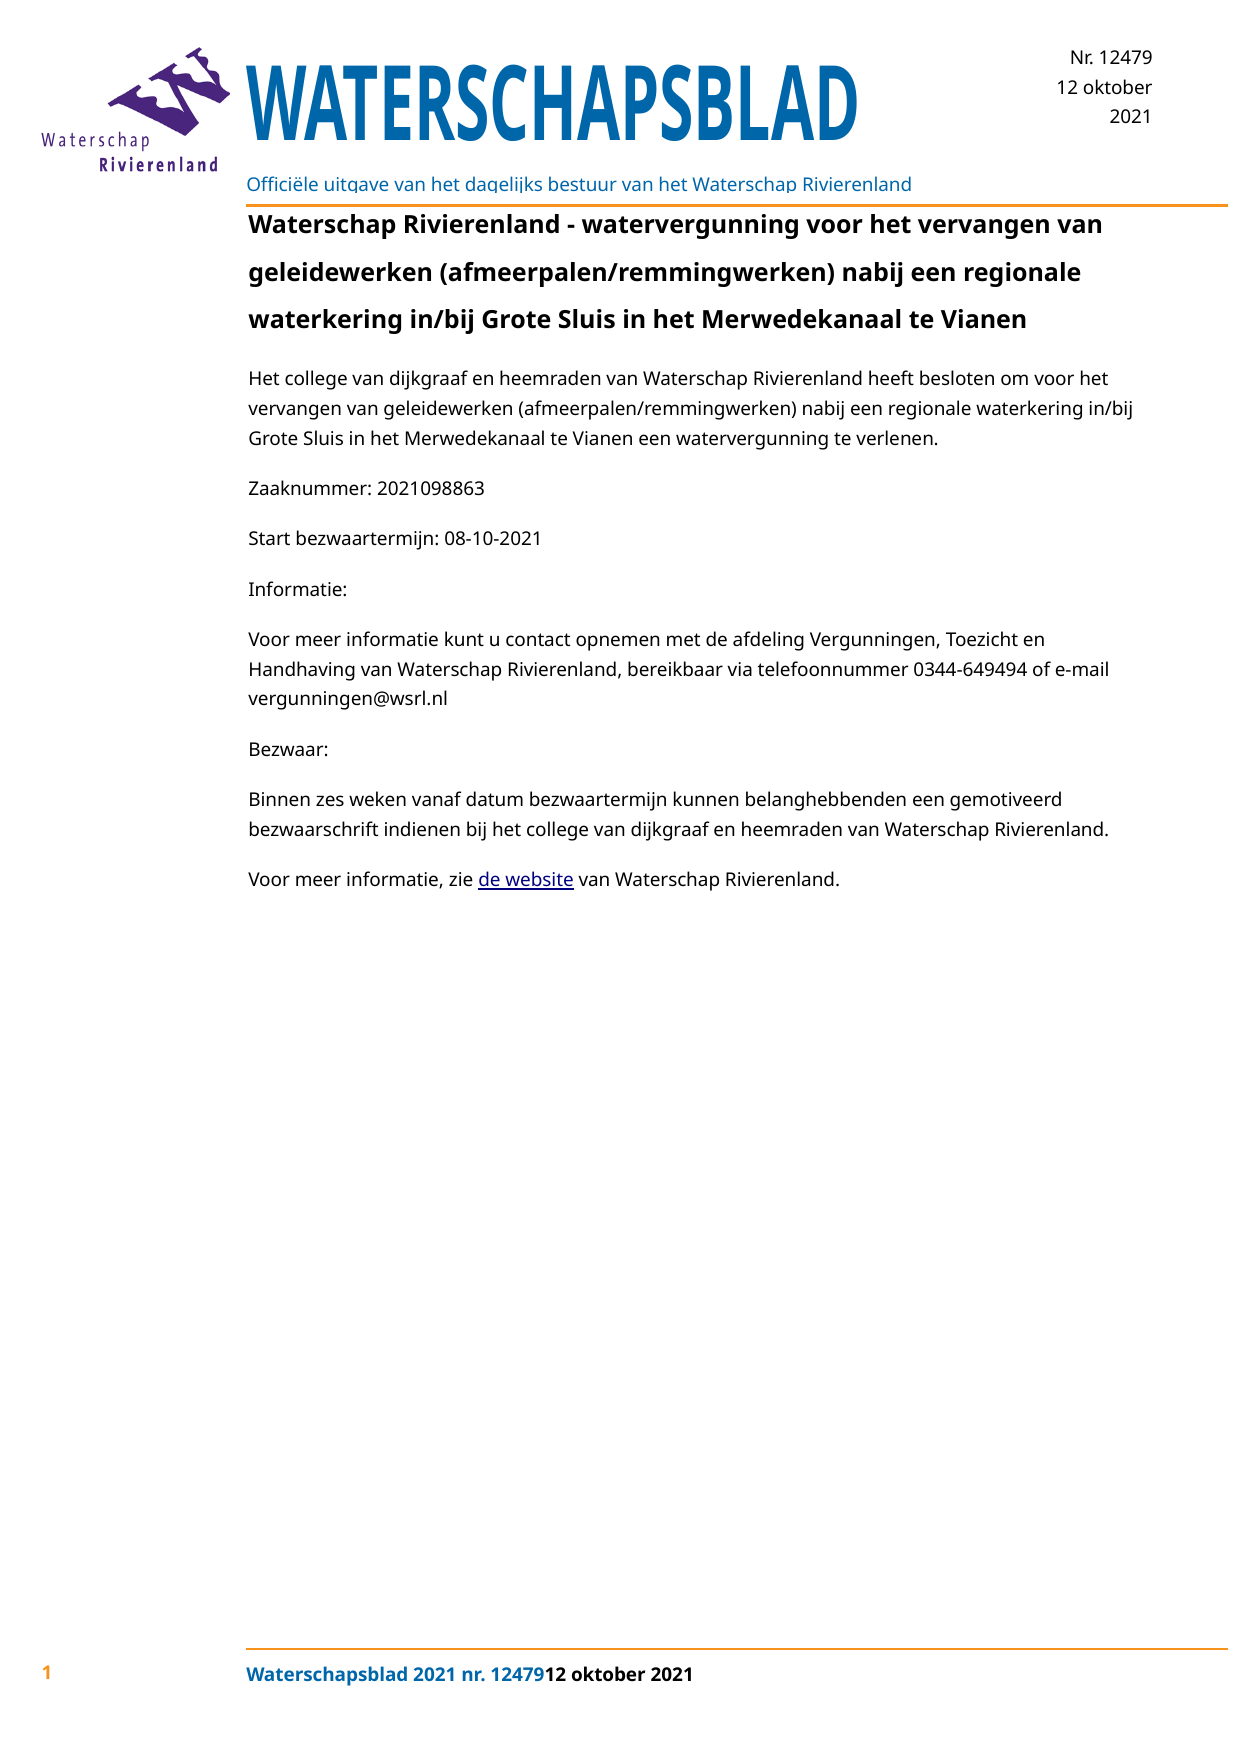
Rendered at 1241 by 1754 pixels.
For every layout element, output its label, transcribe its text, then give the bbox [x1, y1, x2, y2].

text Zaaknummer: 2021098863 [248, 475, 1152, 501]
text Start bezwaartermijn: 08-10-2021 [248, 526, 1152, 551]
text Het college van dijkgraaf en heemraden van Waterschap Rivierenland heeft besloten om voor het vervangen van geleidewerken (afmeerpalen/remmingwerken) nabij een regionale waterkering in/bij Grote Sluis in het Merwedekanaal te Vianen een watervergunning te verlenen. [248, 366, 1152, 450]
text Binnen zes weken vanaf datum bezwaartermijn kunnen belanghebbenden een gemotiveerd bezwaarschrift indienen bij het college van dijkgraaf en heemraden van Waterschap Rivierenland. [248, 786, 1152, 842]
text Bezwaar: [248, 736, 1152, 762]
text Voor meer informatie kunt u contact opnemen met de afdeling Vergunningen, Toezicht en Handhaving van Waterschap Rivierenland, bereikbaar via telefoonnummer 0344-649494 of e-mail vergunningen@wsrl.nl [248, 626, 1152, 711]
text Waterschap Rivierenland - watervergunning voor het vervangen van geleidewerken (afmeerpalen/remmingwerken) nabij een regionale waterkering in/bij Grote Sluis in het Merwedekanaal te Vianen [248, 207, 1152, 336]
text Informatie: [248, 576, 1152, 602]
text Voor meer informatie, zie de website van Waterschap Rivierenland. [248, 866, 1152, 892]
picture [41, 47, 231, 172]
